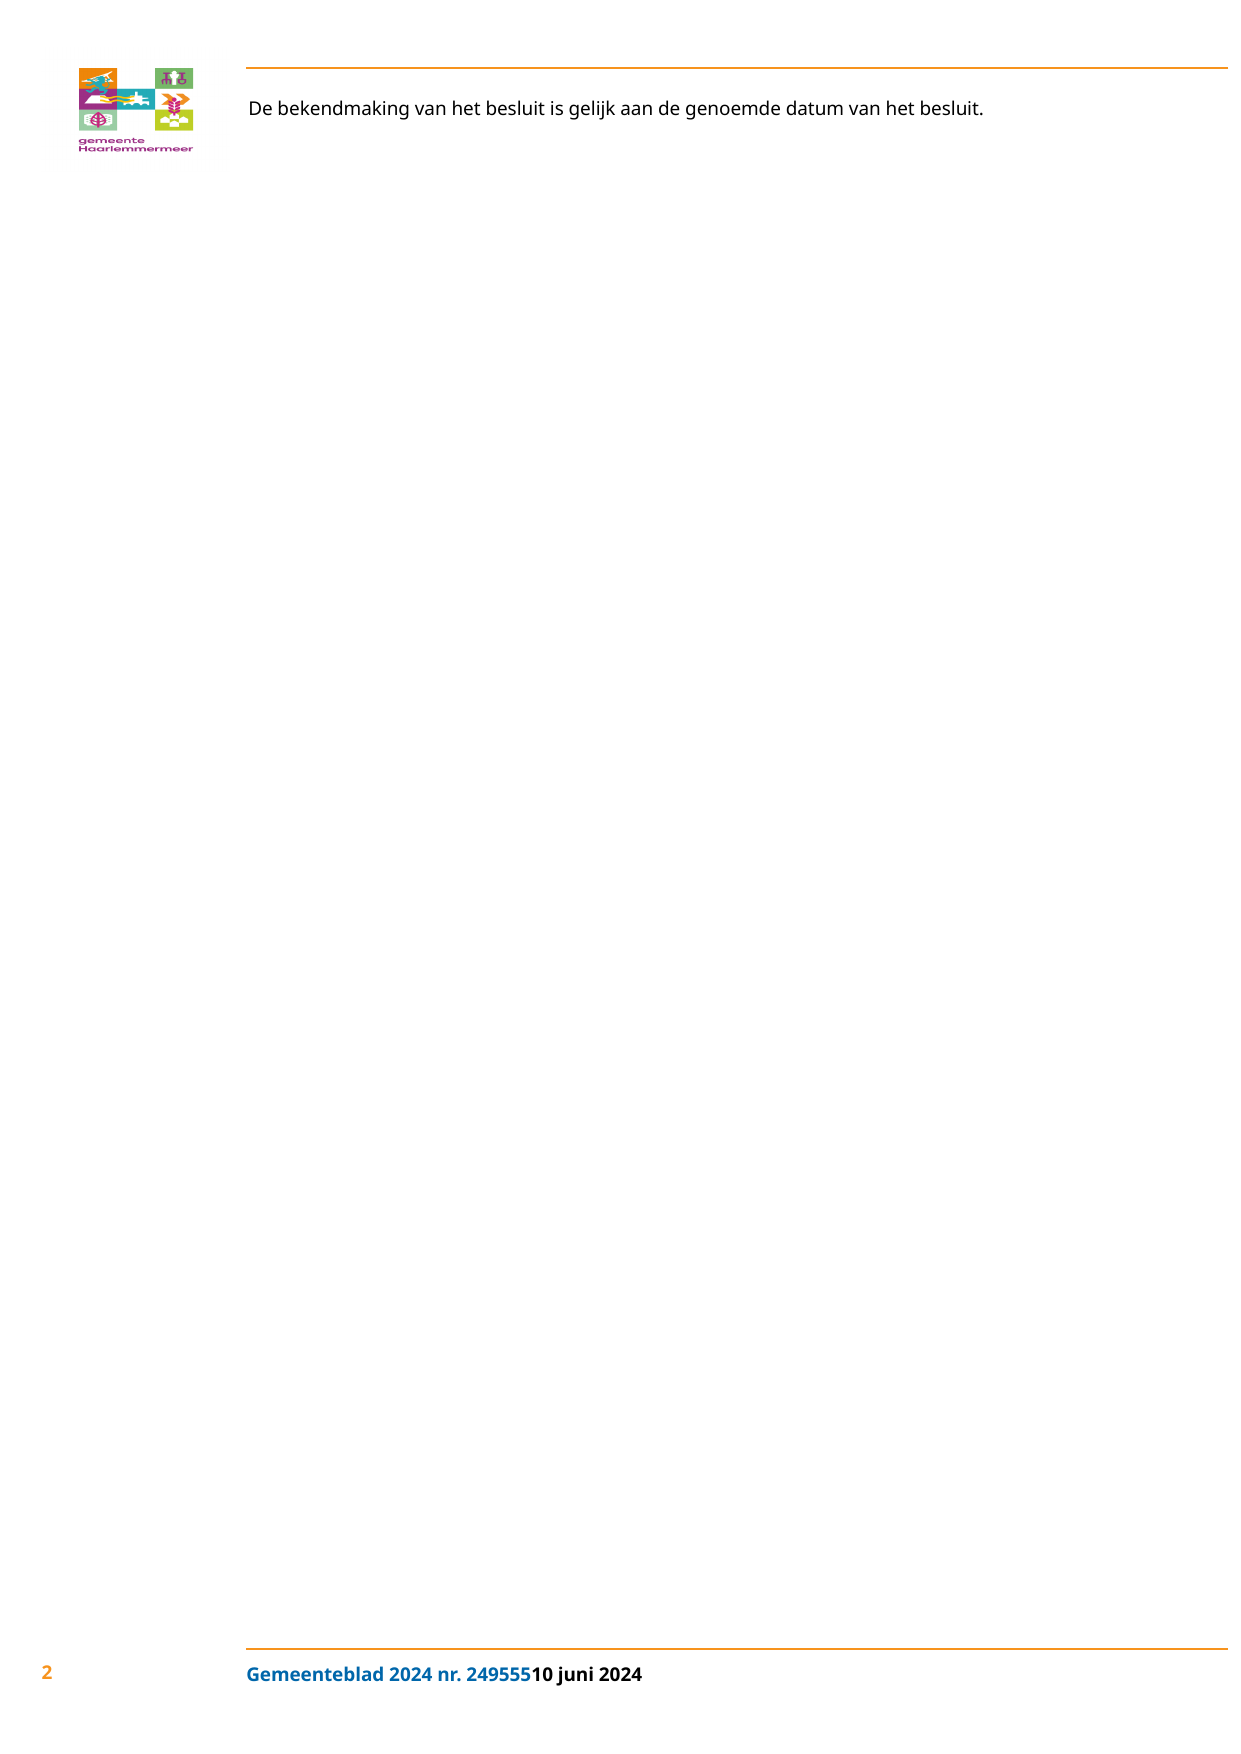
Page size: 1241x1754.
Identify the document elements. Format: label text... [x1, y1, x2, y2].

picture [41, 47, 231, 172]
text De bekendmaking van het besluit is gelijk aan de genoemde datum van het besluit. [248, 95, 1152, 121]
